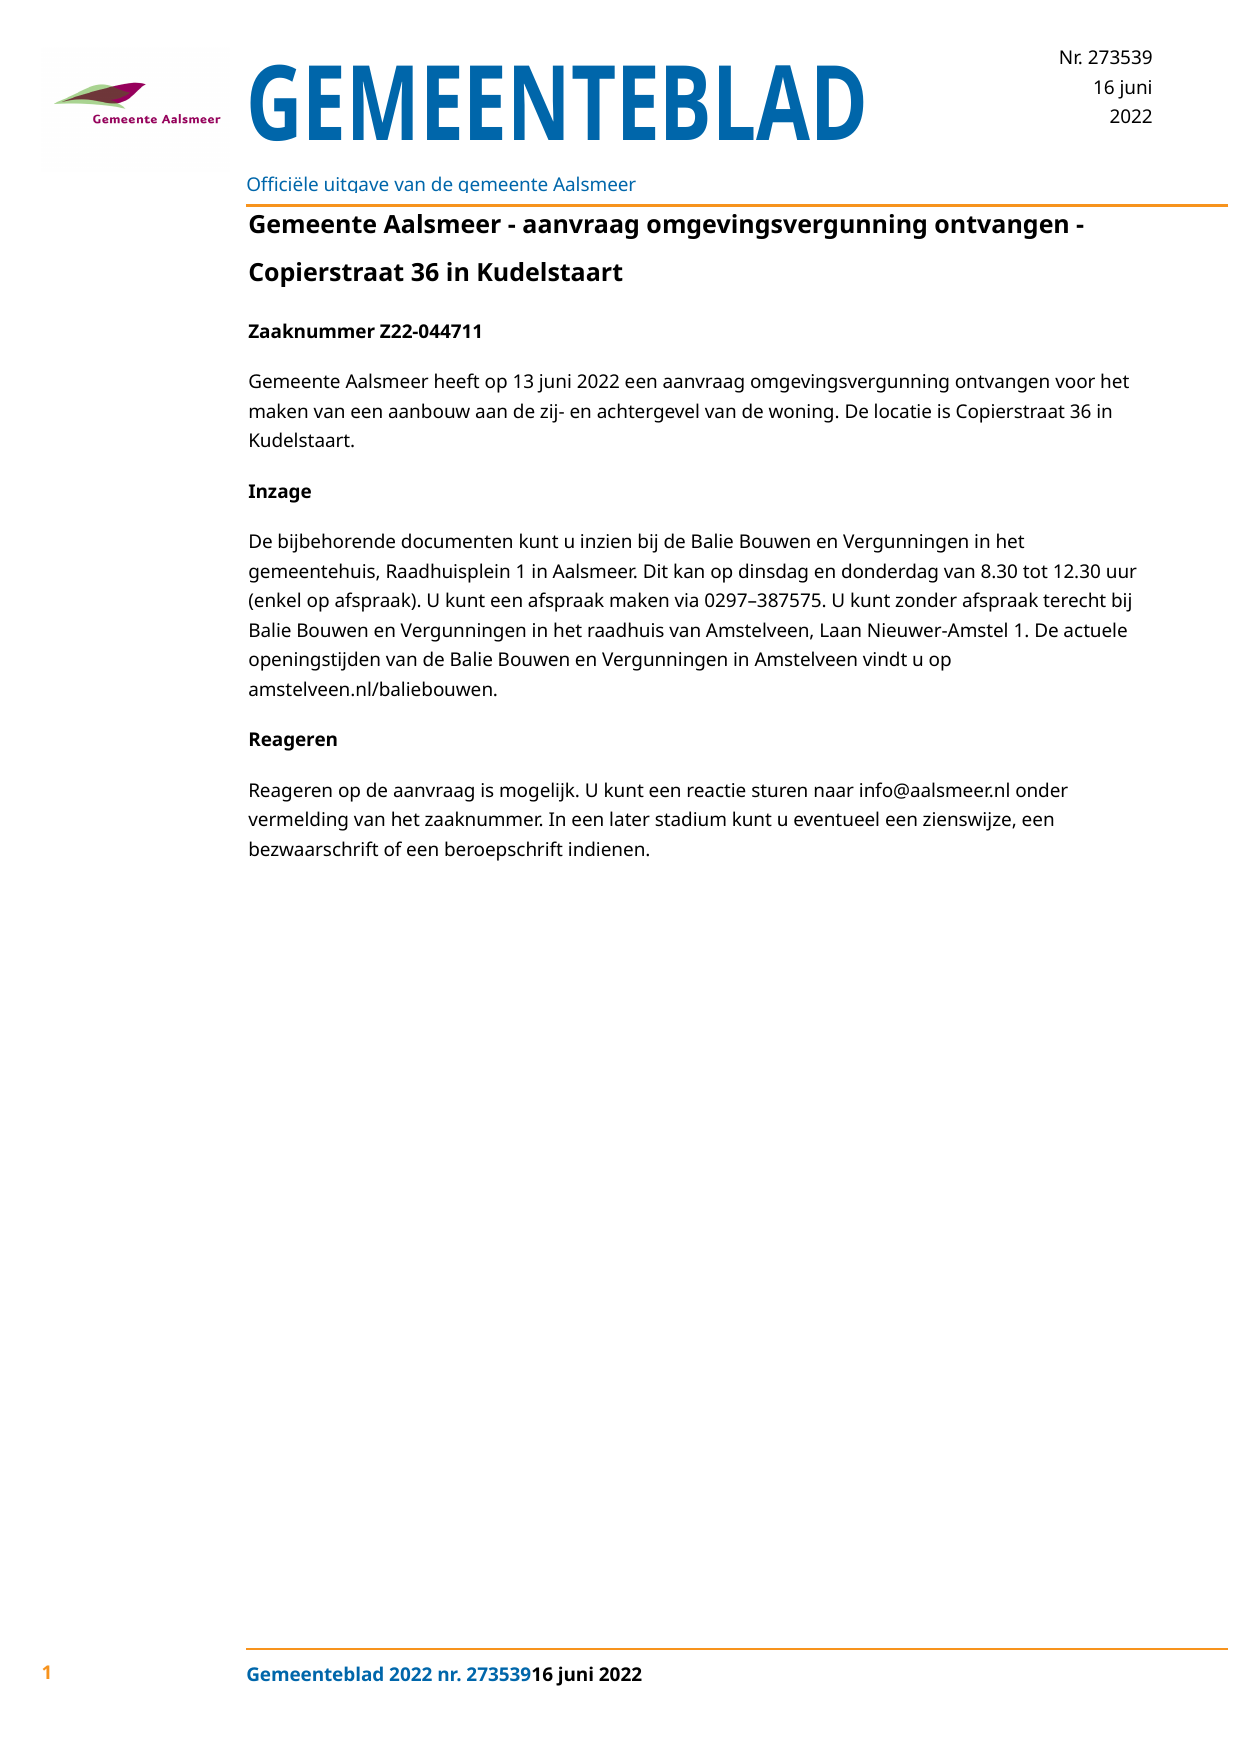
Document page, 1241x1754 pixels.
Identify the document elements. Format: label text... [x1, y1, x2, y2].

text Reageren [248, 727, 1152, 752]
text Gemeente Aalsmeer heeft op 13 juni 2022 een aanvraag omgevingsvergunning ontvangen voor het maken van een aanbouw aan de zij- en achtergevel van de woning. De locatie is Copierstraat 36 in Kudelstaart. [248, 368, 1152, 453]
picture [41, 47, 231, 172]
text Reageren op de aanvraag is mogelijk. U kunt een reactie sturen naar info@aalsmeer.nl onder vermelding van het zaaknummer. In een later stadium kunt u eventueel een zienswijze, een bezwaarschrift of een beroepschrift indienen. [248, 777, 1152, 862]
text De bijbehorende documenten kunt u inzien bij de Balie Bouwen en Vergunningen in het gemeentehuis, Raadhuisplein 1 in Aalsmeer. Dit kan op dinsdag en donderdag van 8.30 tot 12.30 uur (enkel op afspraak). U kunt een afspraak maken via 0297–387575. U kunt zonder afspraak terecht bij Balie Bouwen en Vergunningen in het raadhuis van Amstelveen, Laan Nieuwer-Amstel 1. De actuele openingstijden van de Balie Bouwen en Vergunningen in Amstelveen vindt u op amstelveen.nl/baliebouwen. [248, 528, 1152, 702]
text Zaaknummer Z22-044711 [248, 318, 1152, 344]
text Inzage [248, 478, 1152, 504]
text Gemeente Aalsmeer - aanvraag omgevingsvergunning ontvangen - Copierstraat 36 in Kudelstaart [248, 207, 1152, 288]
